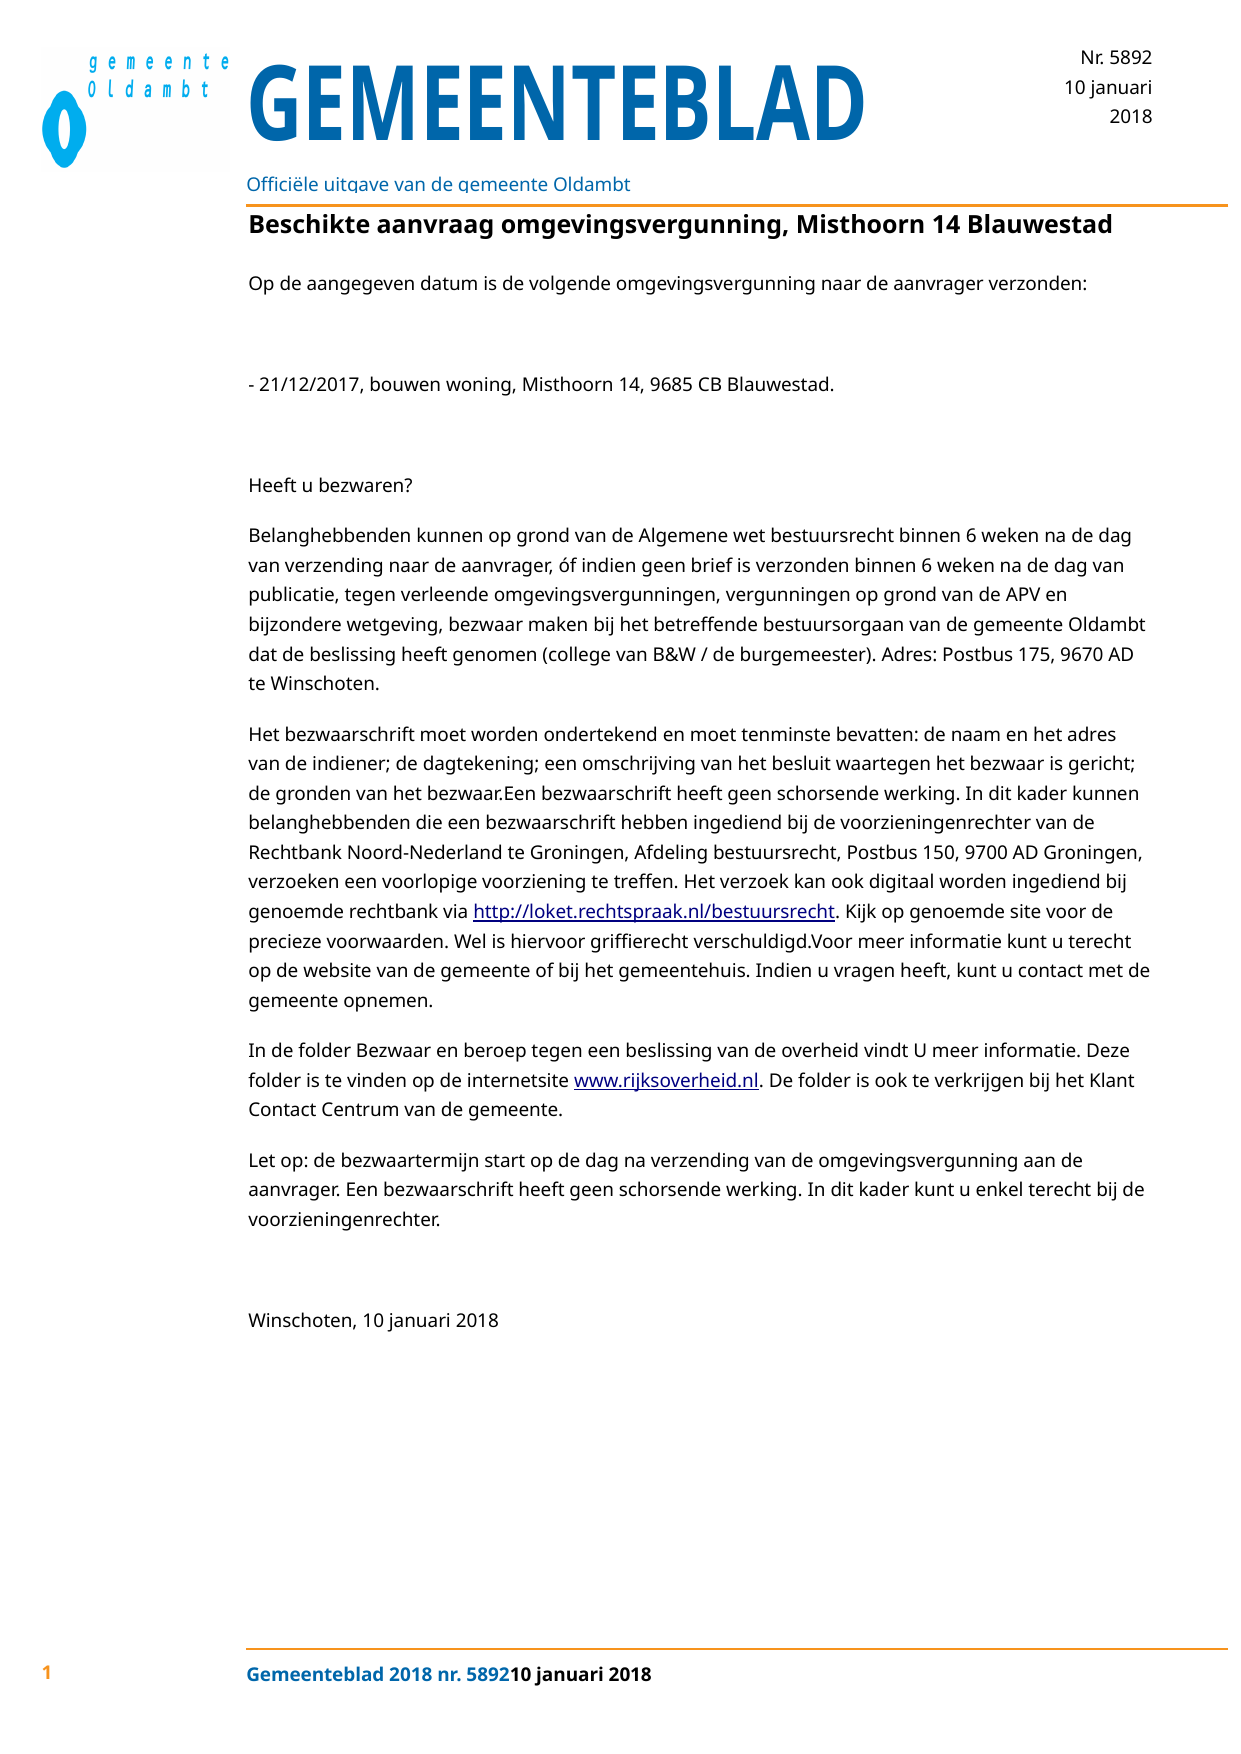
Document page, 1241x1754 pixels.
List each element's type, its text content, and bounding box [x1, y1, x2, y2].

text Let op: de bezwaartermijn start op de dag na verzending van de omgevingsvergunning aan de aanvrager. Een bezwaarschrift heeft geen schorsende werking. In dit kader kunt u enkel terecht bij de voorzieningenrechter. [248, 1147, 1152, 1232]
text Belanghebbenden kunnen op grond van de Algemene wet bestuursrecht binnen 6 weken na de dag van verzending naar de aanvrager, óf indien geen brief is verzonden binnen 6 weken na de dag van publicatie, tegen verleende omgevingsvergunningen, vergunningen op grond van de APV en bijzondere wetgeving, bezwaar maken bij het betreffende bestuursorgaan van de gemeente Oldambt dat de beslissing heeft genomen (college van B&W / de burgemeester). Adres: Postbus 175, 9670 AD te Winschoten. [248, 522, 1152, 696]
text Op de aangegeven datum is de volgende omgevingsvergunning naar de aanvrager verzonden: [248, 270, 1152, 296]
text Beschikte aanvraag omgevingsvergunning, Misthoorn 14 Blauwestad [248, 207, 1152, 241]
text Het bezwaarschrift moet worden ondertekend en moet tenminste bevatten: de naam en het adres van de indiener; de dagtekening; een omschrijving van het besluit waartegen het bezwaar is gericht; de gronden van het bezwaar.Een bezwaarschrift heeft geen schorsende werking. In dit kader kunnen belanghebbenden die een bezwaarschrift hebben ingediend bij de voorzieningenrechter van de Rechtbank Noord-Nederland te Groningen, Afdeling bestuursrecht, Postbus 150, 9700 AD Groningen, verzoeken een voorlopige voorziening te treffen. Het verzoek kan ook digitaal worden ingediend bij genoemde rechtbank via http://loket.rechtspraak.nl/bestuursrecht. Kijk op genoemde site voor de precieze voorwaarden. Wel is hiervoor griffierecht verschuldigd.Voor meer informatie kunt u terecht op de website van de gemeente of bij het gemeentehuis. Indien u vragen heeft, kunt u contact met de gemeente opnemen. [248, 721, 1152, 1013]
picture [41, 47, 231, 172]
text Heeft u bezwaren? [248, 472, 1152, 498]
text In de folder Bezwaar en beroep tegen een beslissing van de overheid vindt U meer informatie. Deze folder is te vinden op de internetsite www.rijksoverheid.nl. De folder is ook te verkrijgen bij het Klant Contact Centrum van de gemeente. [248, 1037, 1152, 1122]
text Winschoten, 10 januari 2018 [248, 1307, 1152, 1333]
text - 21/12/2017, bouwen woning, Misthoorn 14, 9685 CB Blauwestad. [248, 371, 1152, 397]
